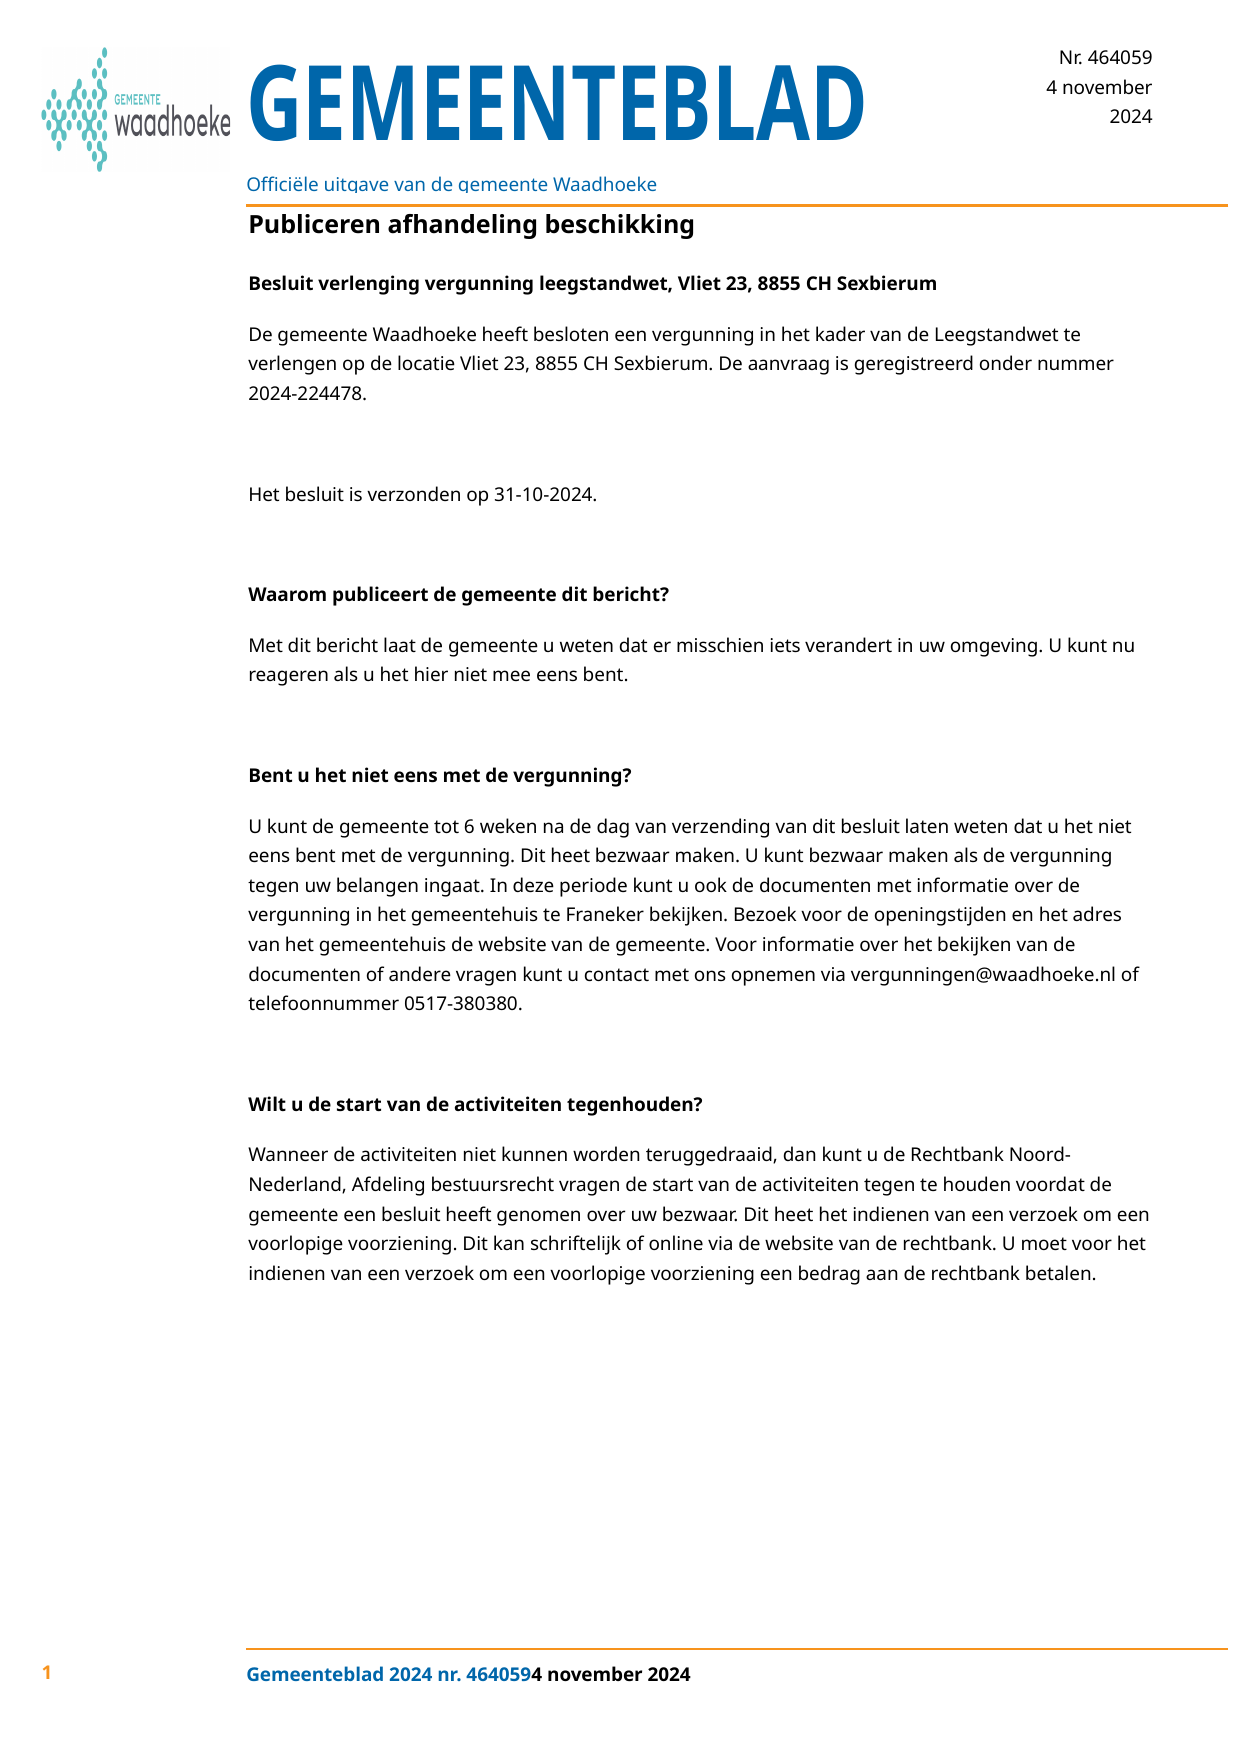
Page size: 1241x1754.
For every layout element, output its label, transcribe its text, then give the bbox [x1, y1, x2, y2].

text Wilt u de start van de activiteiten tegenhouden? [248, 1091, 1152, 1117]
text Publiceren afhandeling beschikking [248, 207, 1152, 241]
text De gemeente Waadhoeke heeft besloten een vergunning in het kader van de Leegstandwet te verlengen op de locatie Vliet 23, 8855 CH Sexbierum. De aanvraag is geregistreerd onder nummer 2024-224478. [248, 321, 1152, 406]
text Besluit verlenging vergunning leegstandwet, Vliet 23, 8855 CH Sexbierum [248, 270, 1152, 296]
text U kunt de gemeente tot 6 weken na de dag van verzending van dit besluit laten weten dat u het niet eens bent met de vergunning. Dit heet bezwaar maken. U kunt bezwaar maken als de vergunning tegen uw belangen ingaat. In deze periode kunt u ook de documenten met informatie over de vergunning in het gemeentehuis te Franeker bekijken. Bezoek voor de openingstijden en het adres van het gemeentehuis de website van de gemeente. Voor informatie over het bekijken van de documenten of andere vragen kunt u contact met ons opnemen via vergunningen@waadhoeke.nl of telefoonnummer 0517-380380. [248, 813, 1152, 1016]
text Bent u het niet eens met de vergunning? [248, 762, 1152, 788]
text Wanneer de activiteiten niet kunnen worden teruggedraaid, dan kunt u de Rechtbank Noord-Nederland, Afdeling bestuursrecht vragen de start van de activiteiten tegen te houden voordat de gemeente een besluit heeft genomen over uw bezwaar. Dit heet het indienen van een verzoek om een voorlopige voorziening. Dit kan schriftelijk of online via de website van de rechtbank. U moet voor het indienen van een verzoek om een voorlopige voorziening een bedrag aan de rechtbank betalen. [248, 1142, 1152, 1286]
picture [41, 47, 231, 172]
text Met dit bericht laat de gemeente u weten dat er misschien iets verandert in uw omgeving. U kunt nu reageren als u het hier niet mee eens bent. [248, 632, 1152, 687]
text Waarom publiceert de gemeente dit bericht? [248, 582, 1152, 607]
text Het besluit is verzonden op 31-10-2024. [248, 481, 1152, 506]
